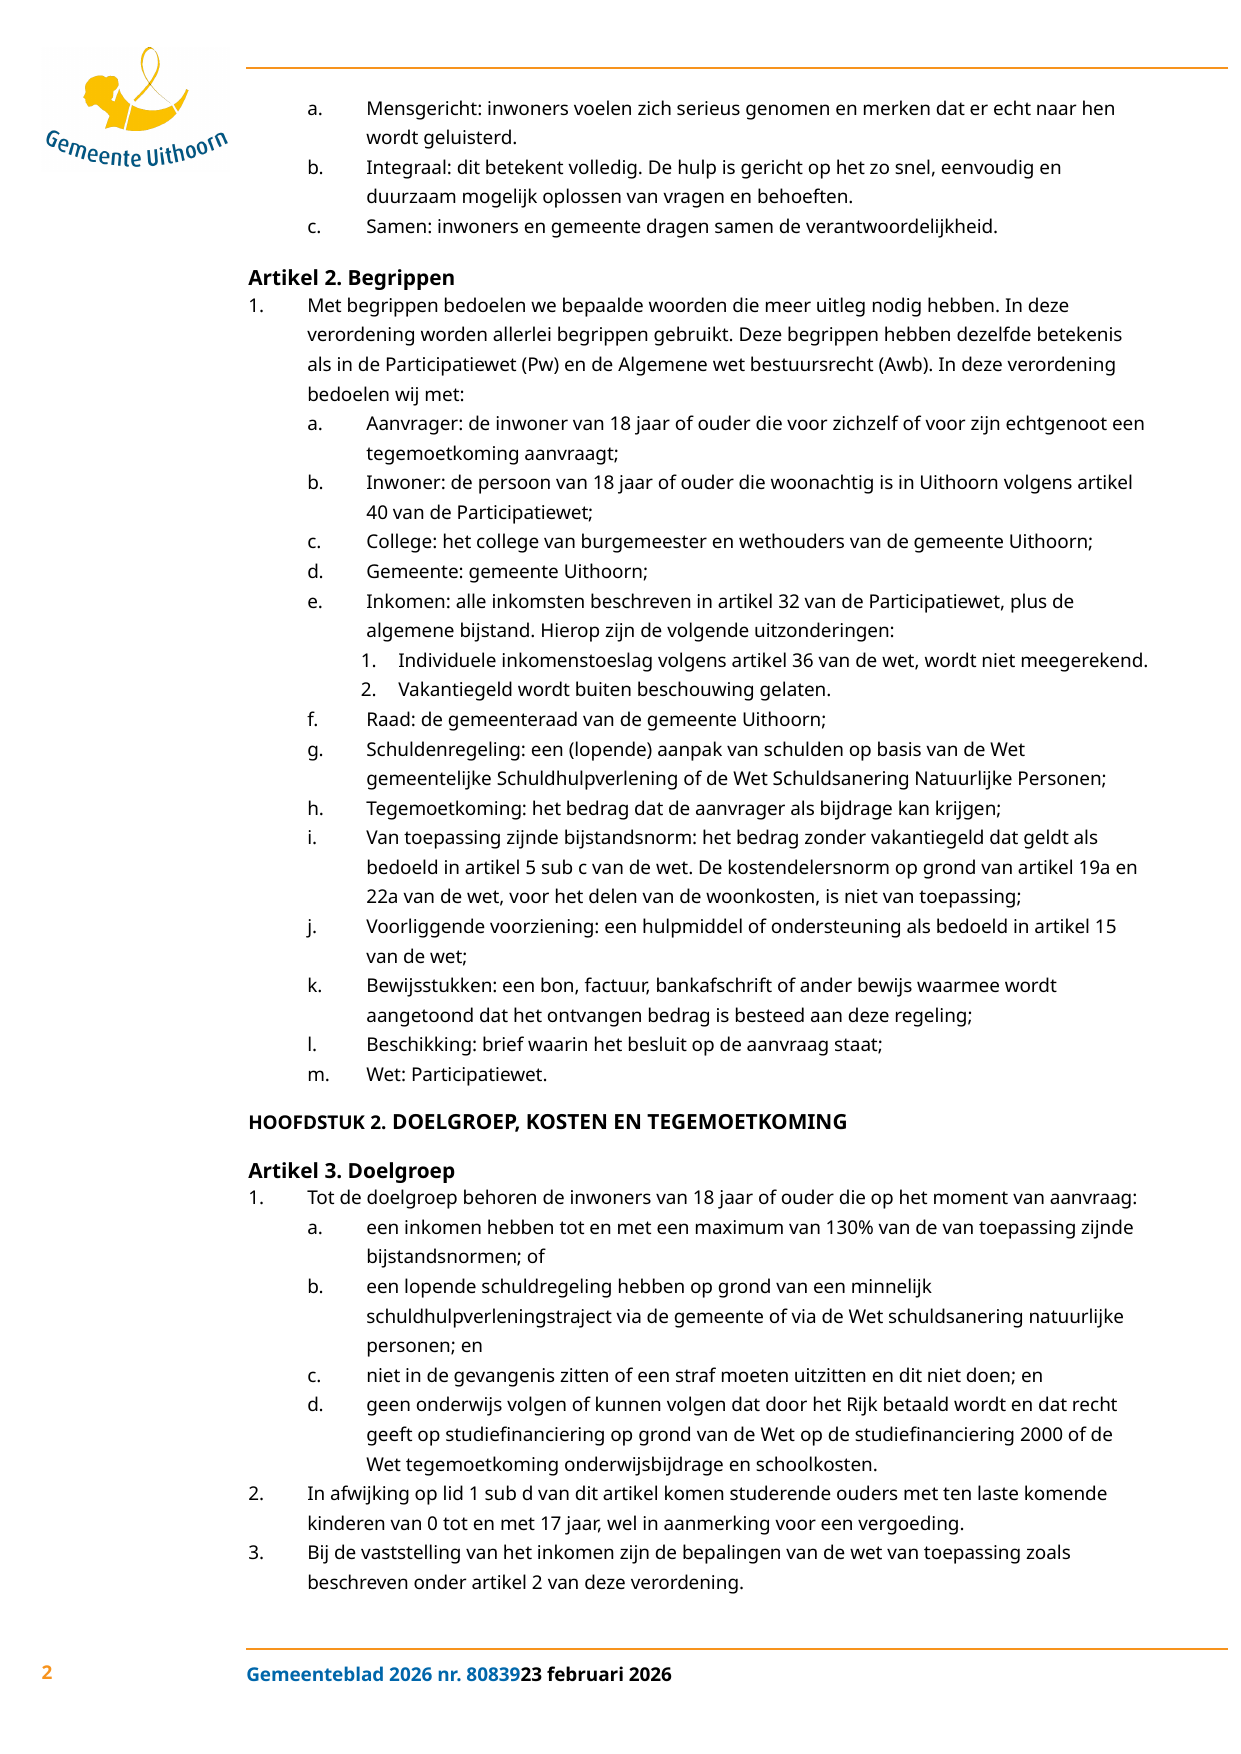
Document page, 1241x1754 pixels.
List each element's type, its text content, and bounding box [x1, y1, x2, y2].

list Bij de vaststelling van het inkomen zijn de bepalingen van de wet van toepassing zoals beschreven onder artikel 2 van deze verordening. [248, 1539, 1152, 1595]
text HOOFDSTUK 2. DOELGROEP, KOSTEN EN TEGEMOETKOMING [248, 1107, 1152, 1135]
list geen onderwijs volgen of kunnen volgen dat door het Rijk betaald wordt en dat recht geeft op studiefinanciering op grond van de Wet op de studiefinanciering 2000 of de Wet tegemoetkoming onderwijsbijdrage en schoolkosten. [307, 1392, 1152, 1476]
list Vakantiegeld wordt buiten beschouwing gelaten. [361, 677, 1152, 702]
list In afwijking op lid 1 sub d van dit artikel komen studerende ouders met ten laste komende kinderen van 0 tot en met 17 jaar, wel in aanmerking voor een vergoeding. [248, 1480, 1152, 1536]
list Van toepassing zijnde bijstandsnorm: het bedrag zonder vakantiegeld dat geldt als bedoeld in artikel 5 sub c van de wet. De kostendelersnorm op grond van artikel 19a en 22a van de wet, voor het delen van de woonkosten, is niet van toepassing; [307, 824, 1152, 909]
text Artikel 2. Begrippen [248, 263, 1152, 292]
list niet in de gevangenis zitten of een straf moeten uitzitten en dit niet doen; en [307, 1362, 1152, 1388]
list een lopende schuldregeling hebben op grond van een minnelijk schuldhulpverleningstraject via de gemeente of via de Wet schuldsanering natuurlijke personen; en [307, 1273, 1152, 1358]
list Tegemoetkoming: het bedrag dat de aanvrager als bijdrage kan krijgen; [307, 795, 1152, 821]
list Voorliggende voorziening: een hulpmiddel of ondersteuning als bedoeld in artikel 15 van de wet; [307, 913, 1152, 968]
list Samen: inwoners en gemeente dragen samen de verantwoordelijkheid. [307, 213, 1152, 239]
list Gemeente: gemeente Uithoorn; [307, 558, 1152, 584]
list Tot de doelgroep behoren de inwoners van 18 jaar of ouder die op het moment van aanvraag: [248, 1184, 1152, 1210]
list Integraal: dit betekent volledig. De hulp is gericht op het zo snel, eenvoudig en duurzaam mogelijk oplossen van vragen en behoeften. [307, 154, 1152, 209]
text Artikel 3. Doelgroep [248, 1156, 1152, 1184]
list Schuldenregeling: een (lopende) aanpak van schulden op basis van de Wet gemeentelijke Schuldhulpverlening of de Wet Schuldsanering Natuurlijke Personen; [307, 736, 1152, 791]
list Individuele inkomenstoeslag volgens artikel 36 van de wet, wordt niet meegerekend. [361, 647, 1152, 673]
picture [41, 47, 231, 172]
list Met begrippen bedoelen we bepaalde woorden die meer uitleg nodig hebben. In deze verordening worden allerlei begrippen gebruikt. Deze begrippen hebben dezelfde betekenis als in de Participatiewet (Pw) en de Algemene wet bestuursrecht (Awb). In deze verordening bedoelen wij met: [248, 292, 1152, 406]
list Wet: Participatiewet. [307, 1061, 1152, 1087]
list Beschikking: brief waarin het besluit op de aanvraag staat; [307, 1032, 1152, 1057]
list Inwoner: de persoon van 18 jaar of ouder die woonachtig is in Uithoorn volgens artikel 40 van de Participatiewet; [307, 469, 1152, 525]
list Raad: de gemeenteraad van de gemeente Uithoorn; [307, 706, 1152, 732]
list Inkomen: alle inkomsten beschreven in artikel 32 van de Participatiewet, plus de algemene bijstand. Hierop zijn de volgende uitzonderingen: [307, 588, 1152, 643]
list Mensgericht: inwoners voelen zich serieus genomen en merken dat er echt naar hen wordt geluisterd. [307, 95, 1152, 150]
list College: het college van burgemeester en wethouders van de gemeente Uithoorn; [307, 529, 1152, 554]
list Aanvrager: de inwoner van 18 jaar of ouder die voor zichzelf of voor zijn echtgenoot een tegemoetkoming aanvraagt; [307, 410, 1152, 466]
list een inkomen hebben tot en met een maximum van 130% van de van toepassing zijnde bijstandsnormen; of [307, 1214, 1152, 1269]
list Bewijsstukken: een bon, factuur, bankafschrift of ander bewijs waarmee wordt aangetoond dat het ontvangen bedrag is besteed aan deze regeling; [307, 972, 1152, 1028]
